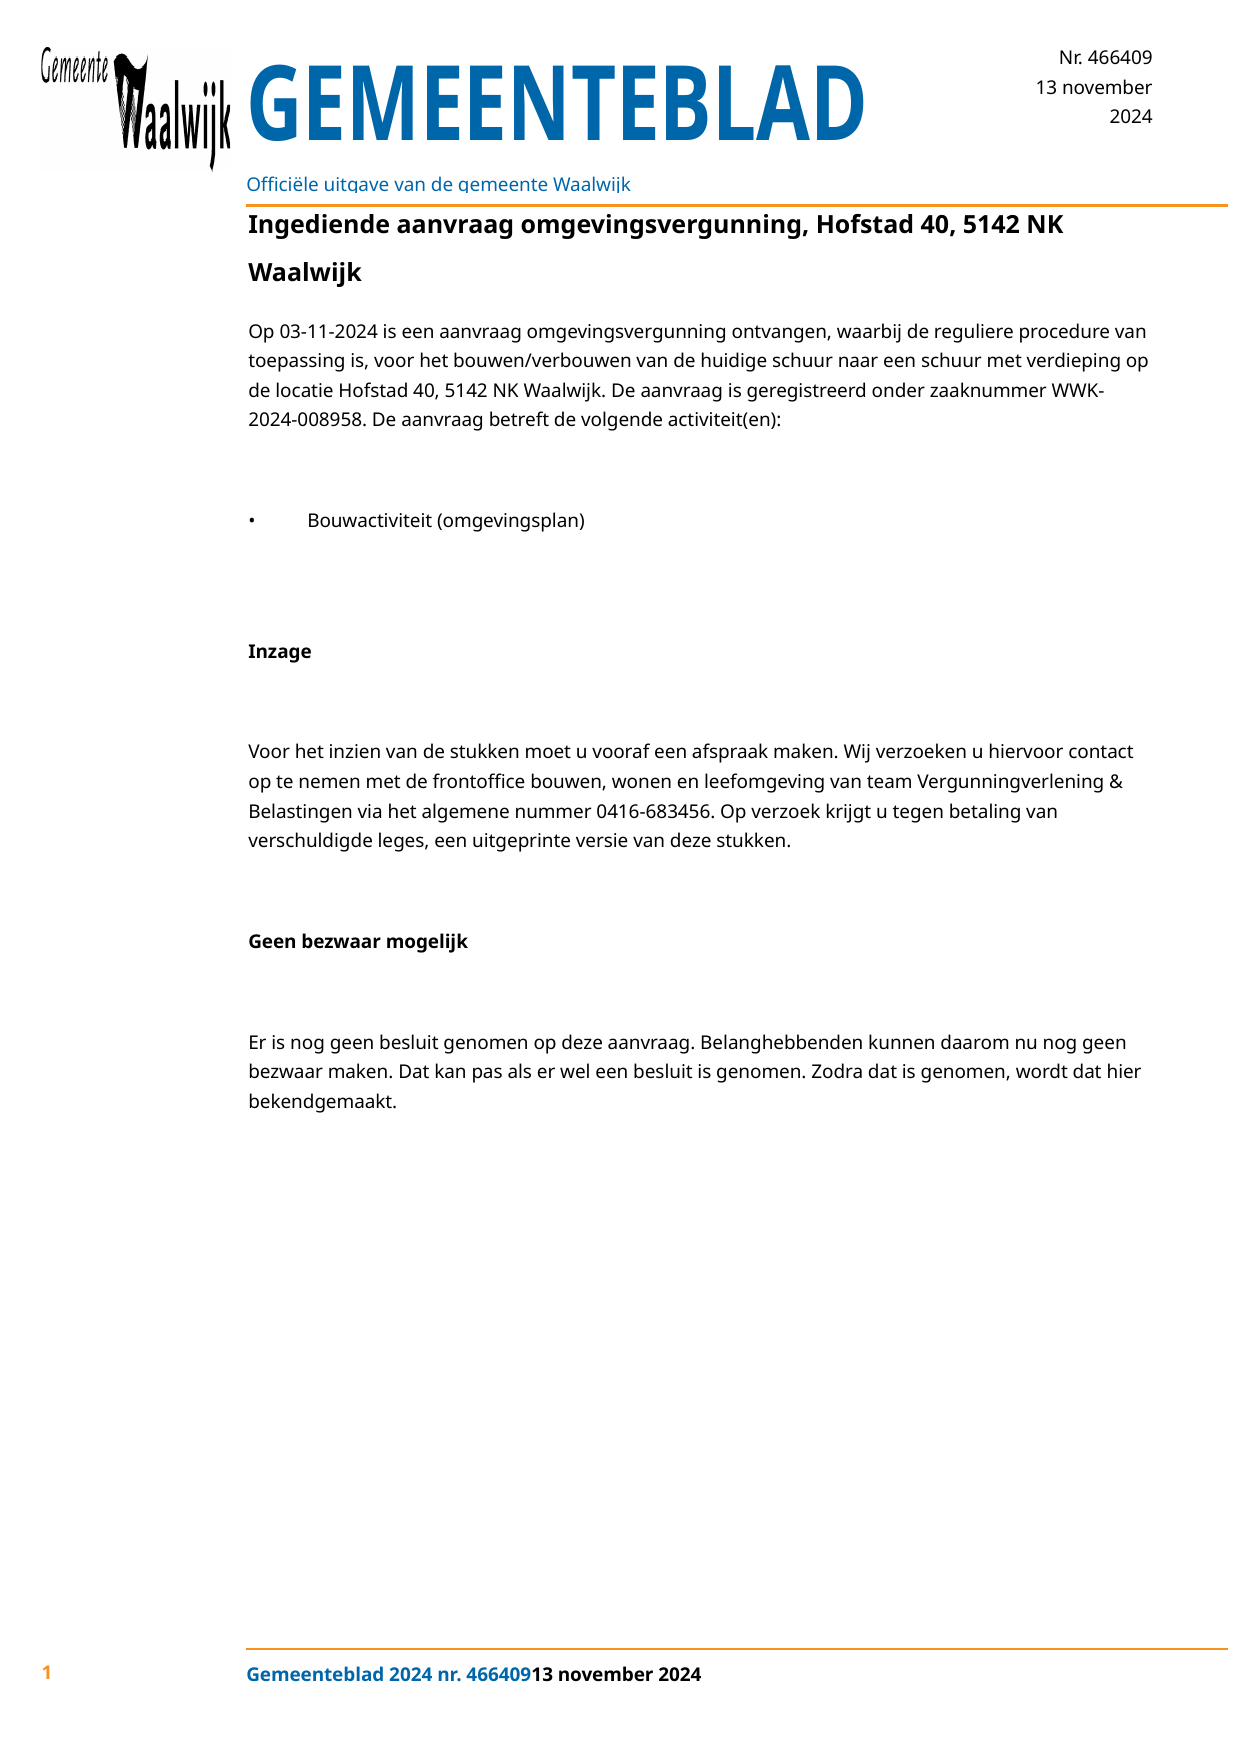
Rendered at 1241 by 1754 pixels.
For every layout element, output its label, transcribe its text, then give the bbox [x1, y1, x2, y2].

text Er is nog geen besluit genomen op deze aanvraag. Belanghebbenden kunnen daarom nu nog geen bezwaar maken. Dat kan pas als er wel een besluit is genomen. Zodra dat is genomen, wordt dat hier bekendgemaakt. [248, 1029, 1152, 1114]
text Inzage [248, 638, 1152, 664]
list Bouwactiviteit (omgevingsplan) [248, 507, 1152, 533]
text Voor het inzien van de stukken moet u vooraf een afspraak maken. Wij verzoeken u hiervoor contact op te nemen met de frontoffice bouwen, wonen en leefomgeving van team Vergunningverlening & Belastingen via het algemene nummer 0416-683456. Op verzoek krijgt u tegen betaling van verschuldigde leges, een uitgeprinte versie van deze stukken. [248, 739, 1152, 853]
text Ingediende aanvraag omgevingsvergunning, Hofstad 40, 5142 NK Waalwijk [248, 207, 1152, 288]
picture [41, 47, 231, 172]
text Geen bezwaar mogelijk [248, 928, 1152, 954]
text Op 03-11-2024 is een aanvraag omgevingsvergunning ontvangen, waarbij de reguliere procedure van toepassing is, voor het bouwen/verbouwen van de huidige schuur naar een schuur met verdieping op de locatie Hofstad 40, 5142 NK Waalwijk. De aanvraag is geregistreerd onder zaaknummer WWK-2024-008958. De aanvraag betreft de volgende activiteit(en): [248, 318, 1152, 432]
